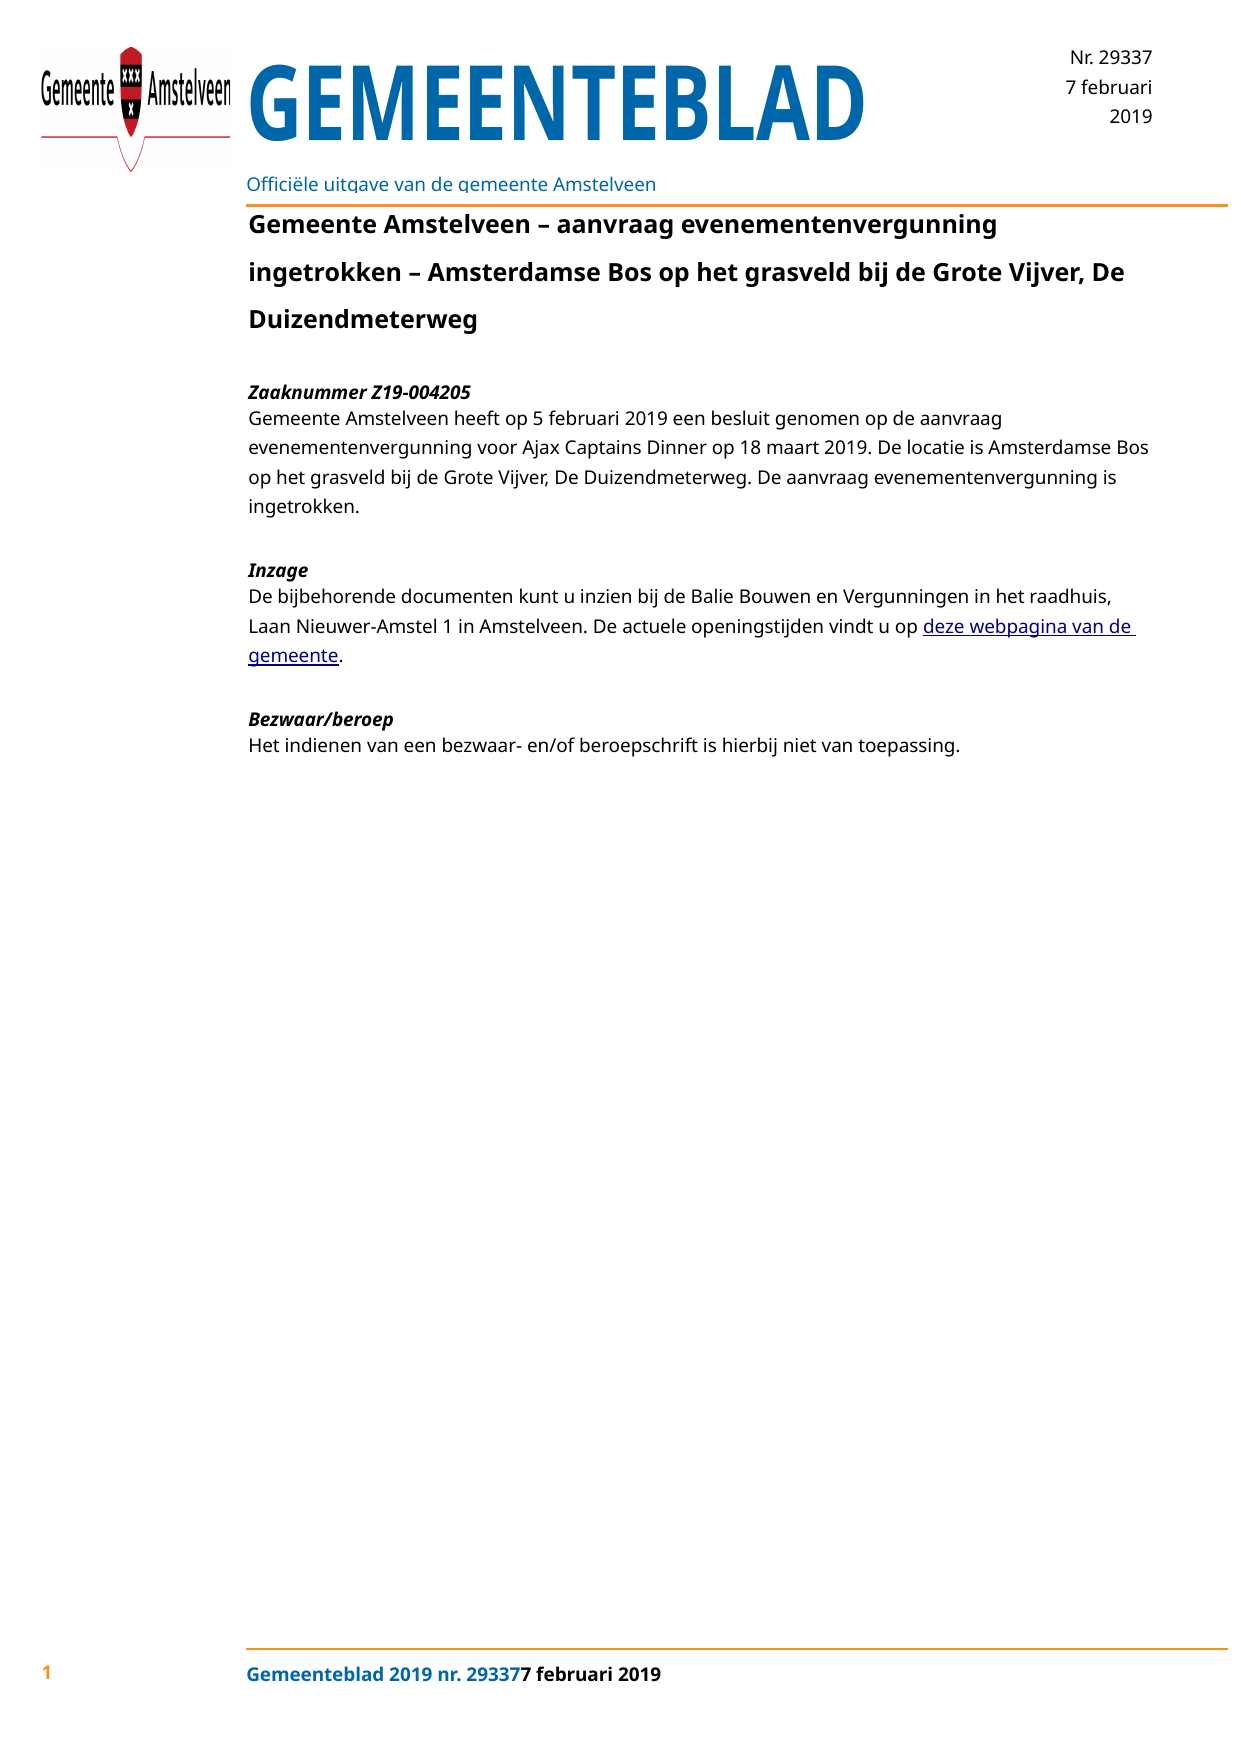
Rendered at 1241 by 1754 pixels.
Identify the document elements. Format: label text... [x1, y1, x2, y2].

text Gemeente Amstelveen – aanvraag evenementenvergunning ingetrokken – Amsterdamse Bos op het grasveld bij de Grote Vijver, De Duizendmeterweg [248, 207, 1152, 336]
picture [41, 47, 231, 172]
text Het indienen van een bezwaar- en/of beroepschrift is hierbij niet van toepassing. [248, 732, 1152, 758]
text Gemeente Amstelveen heeft op 5 februari 2019 een besluit genomen op de aanvraag evenementenvergunning voor Ajax Captains Dinner op 18 maart 2019. De locatie is Amsterdamse Bos op het grasveld bij de Grote Vijver, De Duizendmeterweg. De aanvraag evenementenvergunning is ingetrokken. [248, 405, 1152, 519]
text Bezwaar/beroep [248, 706, 1152, 732]
text De bijbehorende documenten kunt u inzien bij de Balie Bouwen en Vergunningen in het raadhuis, Laan Nieuwer-Amstel 1 in Amstelveen. De actuele openingstijden vindt u op deze webpagina van de gemeente. [248, 583, 1152, 668]
text Inzage [248, 557, 1152, 583]
text Zaaknummer Z19-004205 [248, 379, 1152, 405]
